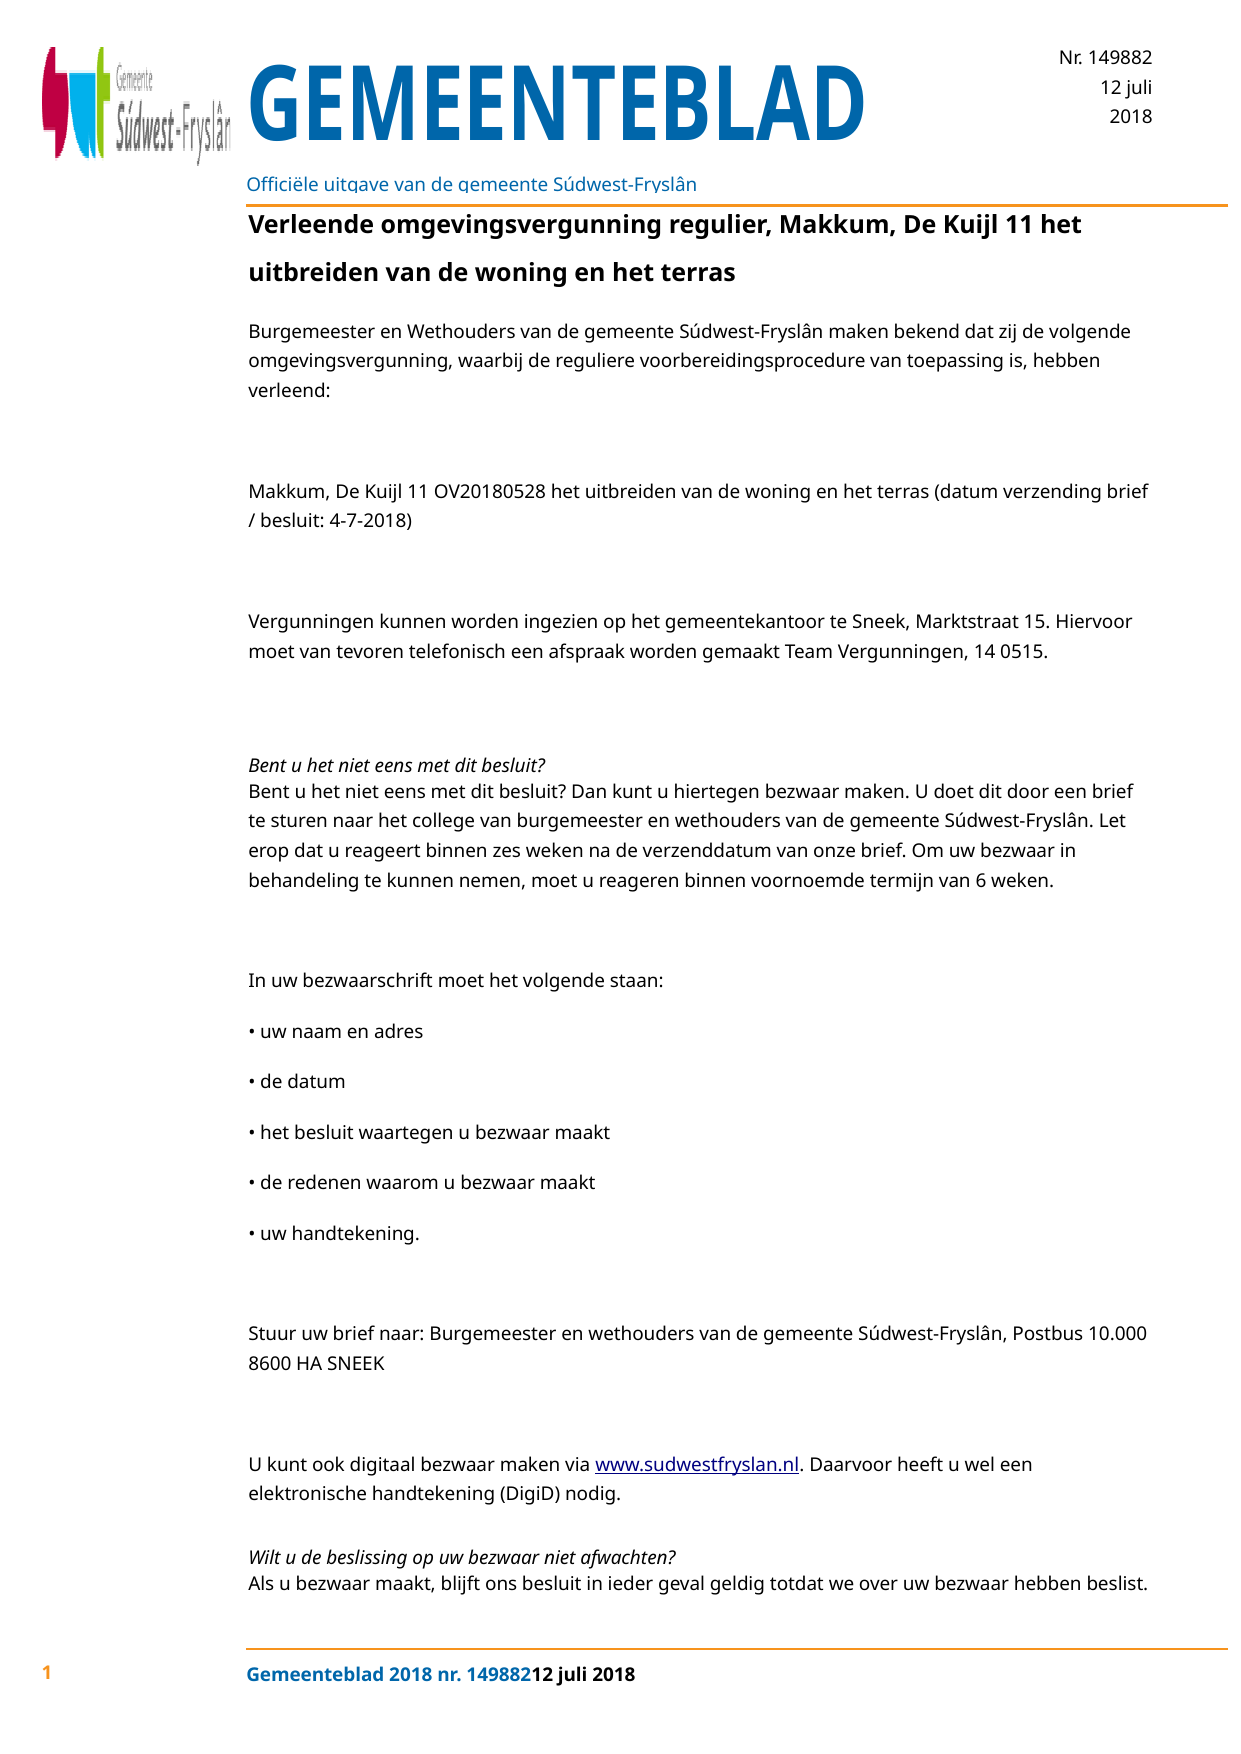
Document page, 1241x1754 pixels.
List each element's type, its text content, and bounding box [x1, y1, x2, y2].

text • uw naam en adres [248, 1018, 1152, 1044]
text • de redenen waarom u bezwaar maakt [248, 1169, 1152, 1195]
text • de datum [248, 1068, 1152, 1094]
text Bent u het niet eens met dit besluit? [248, 752, 1152, 778]
text Stuur uw brief naar: Burgemeester en wethouders van de gemeente Súdwest-Fryslân, Postbus 10.000 8600 HA SNEEK [248, 1321, 1152, 1376]
text Als u bezwaar maakt, blijft ons besluit in ieder geval geldig totdat we over uw bezwaar hebben beslist. [248, 1570, 1152, 1596]
text Wilt u de beslissing op uw bezwaar niet afwachten? [248, 1544, 1152, 1570]
text Burgemeester en Wethouders van de gemeente Súdwest-Fryslân maken bekend dat zij de volgende omgevingsvergunning, waarbij de reguliere voorbereidingsprocedure van toepassing is, hebben verleend: [248, 318, 1152, 403]
picture [41, 47, 231, 172]
text In uw bezwaarschrift moet het volgende staan: [248, 968, 1152, 993]
text Vergunningen kunnen worden ingezien op het gemeentekantoor te Sneek, Marktstraat 15. Hiervoor moet van tevoren telefonisch een afspraak worden gemaakt Team Vergunningen, 14 0515. [248, 608, 1152, 664]
text U kunt ook digitaal bezwaar maken via www.sudwestfryslan.nl. Daarvoor heeft u wel een elektronische handtekening (DigiD) nodig. [248, 1451, 1152, 1506]
text Bent u het niet eens met dit besluit? Dan kunt u hiertegen bezwaar maken. U doet dit door een brief te sturen naar het college van burgemeester en wethouders van de gemeente Súdwest-Fryslân. Let erop dat u reageert binnen zes weken na de verzenddatum van onze brief. Om uw bezwaar in behandeling te kunnen nemen, moet u reageren binnen voornoemde termijn van 6 weken. [248, 778, 1152, 892]
text Verleende omgevingsvergunning regulier, Makkum, De Kuijl 11 het uitbreiden van de woning en het terras [248, 207, 1152, 288]
text • het besluit waartegen u bezwaar maakt [248, 1119, 1152, 1144]
text Makkum, De Kuijl 11 OV20180528 het uitbreiden van de woning en het terras (datum verzending brief / besluit: 4-7-2018) [248, 478, 1152, 533]
text • uw handtekening. [248, 1220, 1152, 1245]
